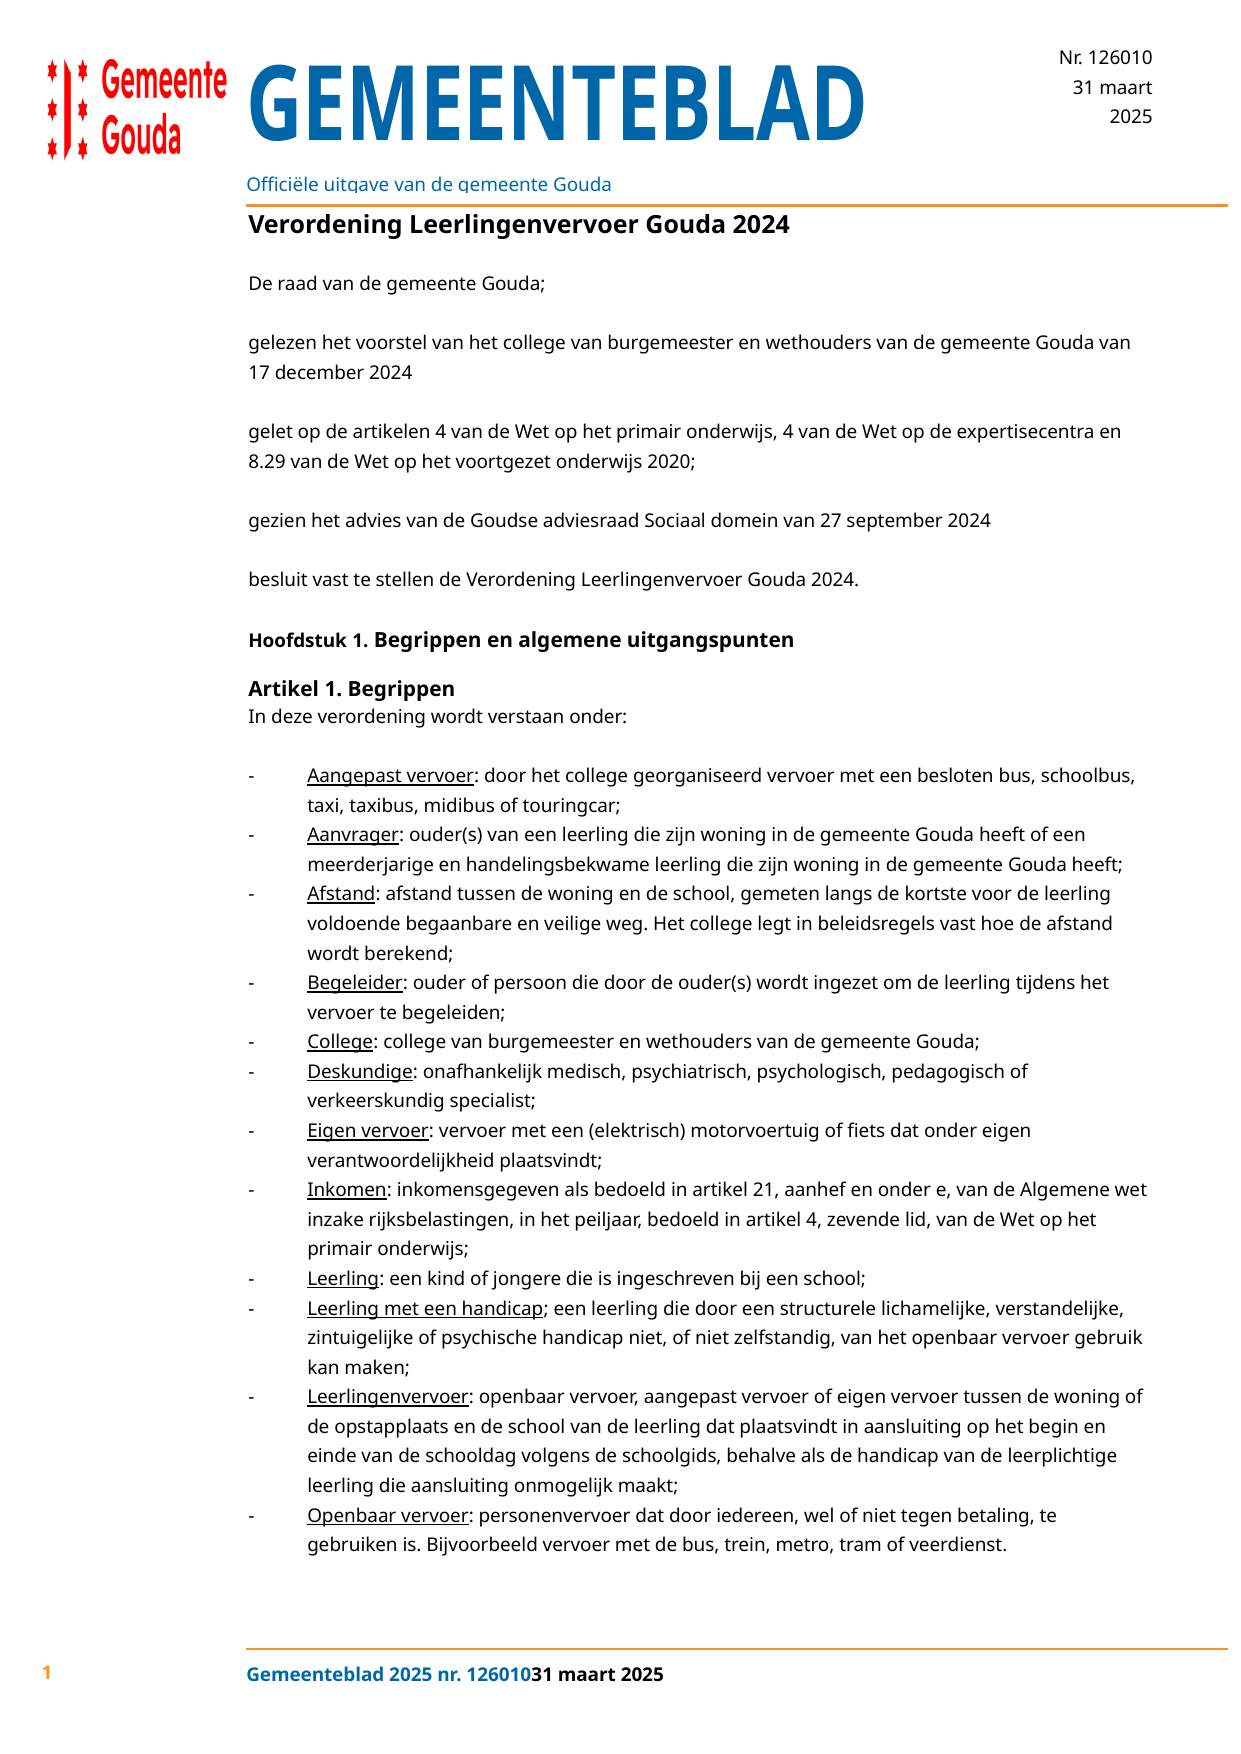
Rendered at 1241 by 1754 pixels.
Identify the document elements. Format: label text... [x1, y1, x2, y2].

text Hoofdstuk 1. Begrippen en algemene uitgangspunten [248, 625, 1152, 654]
text gelet op de artikelen 4 van de Wet op het primair onderwijs, 4 van de Wet op de expertisecentra en 8.29 van de Wet op het voortgezet onderwijs 2020; [248, 418, 1152, 473]
text gezien het advies van de Goudse adviesraad Sociaal domein van 27 september 2024 [248, 507, 1152, 533]
list Aangepast vervoer: door het college georganiseerd vervoer met een besloten bus, schoolbus, taxi, taxibus, midibus of touringcar; [248, 762, 1152, 817]
list Leerlingenvervoer: openbaar vervoer, aangepast vervoer of eigen vervoer tussen de woning of de opstapplaats en de school van de leerling dat plaatsvindt in aansluiting op het begin en einde van de schooldag volgens de schoolgids, behalve als de handicap van de leerplichtige leerling die aansluiting onmogelijk maakt; [248, 1383, 1152, 1498]
list Deskundige: onafhankelijk medisch, psychiatrisch, psychologisch, pedagogisch of verkeerskundig specialist; [248, 1058, 1152, 1113]
list Afstand: afstand tussen de woning en de school, gemeten langs de kortste voor de leerling voldoende begaanbare en veilige weg. Het college legt in beleidsregels vast hoe de afstand wordt berekend; [248, 881, 1152, 965]
picture [41, 47, 231, 172]
text In deze verordening wordt verstaan onder: [248, 703, 1152, 729]
list Openbaar vervoer: personenvervoer dat door iedereen, wel of niet tegen betaling, te gebruiken is. Bijvoorbeeld vervoer met de bus, trein, metro, tram of veerdienst. [248, 1502, 1152, 1557]
text besluit vast te stellen de Verordening Leerlingenvervoer Gouda 2024. [248, 566, 1152, 592]
list Leerling met een handicap; een leerling die door een structurele lichamelijke, verstandelijke, zintuigelijke of psychische handicap niet, of niet zelfstandig, van het openbaar vervoer gebruik kan maken; [248, 1295, 1152, 1379]
list Inkomen: inkomensgegeven als bedoeld in artikel 21, aanhef en onder e, van de Algemene wet inzake rijksbelastingen, in het peiljaar, bedoeld in artikel 4, zevende lid, van de Wet op het primair onderwijs; [248, 1176, 1152, 1261]
list Leerling: een kind of jongere die is ingeschreven bij een school; [248, 1265, 1152, 1291]
text gelezen het voorstel van het college van burgemeester en wethouders van de gemeente Gouda van 17 december 2024 [248, 329, 1152, 385]
list Begeleider: ouder of persoon die door de ouder(s) wordt ingezet om de leerling tijdens het vervoer te begeleiden; [248, 969, 1152, 1024]
text De raad van de gemeente Gouda; [248, 270, 1152, 296]
list College: college van burgemeester en wethouders van de gemeente Gouda; [248, 1028, 1152, 1054]
text Artikel 1. Begrippen [248, 674, 1152, 703]
list Eigen vervoer: vervoer met een (elektrisch) motorvoertuig of fiets dat onder eigen verantwoordelijkheid plaatsvindt; [248, 1117, 1152, 1172]
text Verordening Leerlingenvervoer Gouda 2024 [248, 207, 1152, 241]
list Aanvrager: ouder(s) van een leerling die zijn woning in de gemeente Gouda heeft of een meerderjarige en handelingsbekwame leerling die zijn woning in de gemeente Gouda heeft; [248, 821, 1152, 877]
